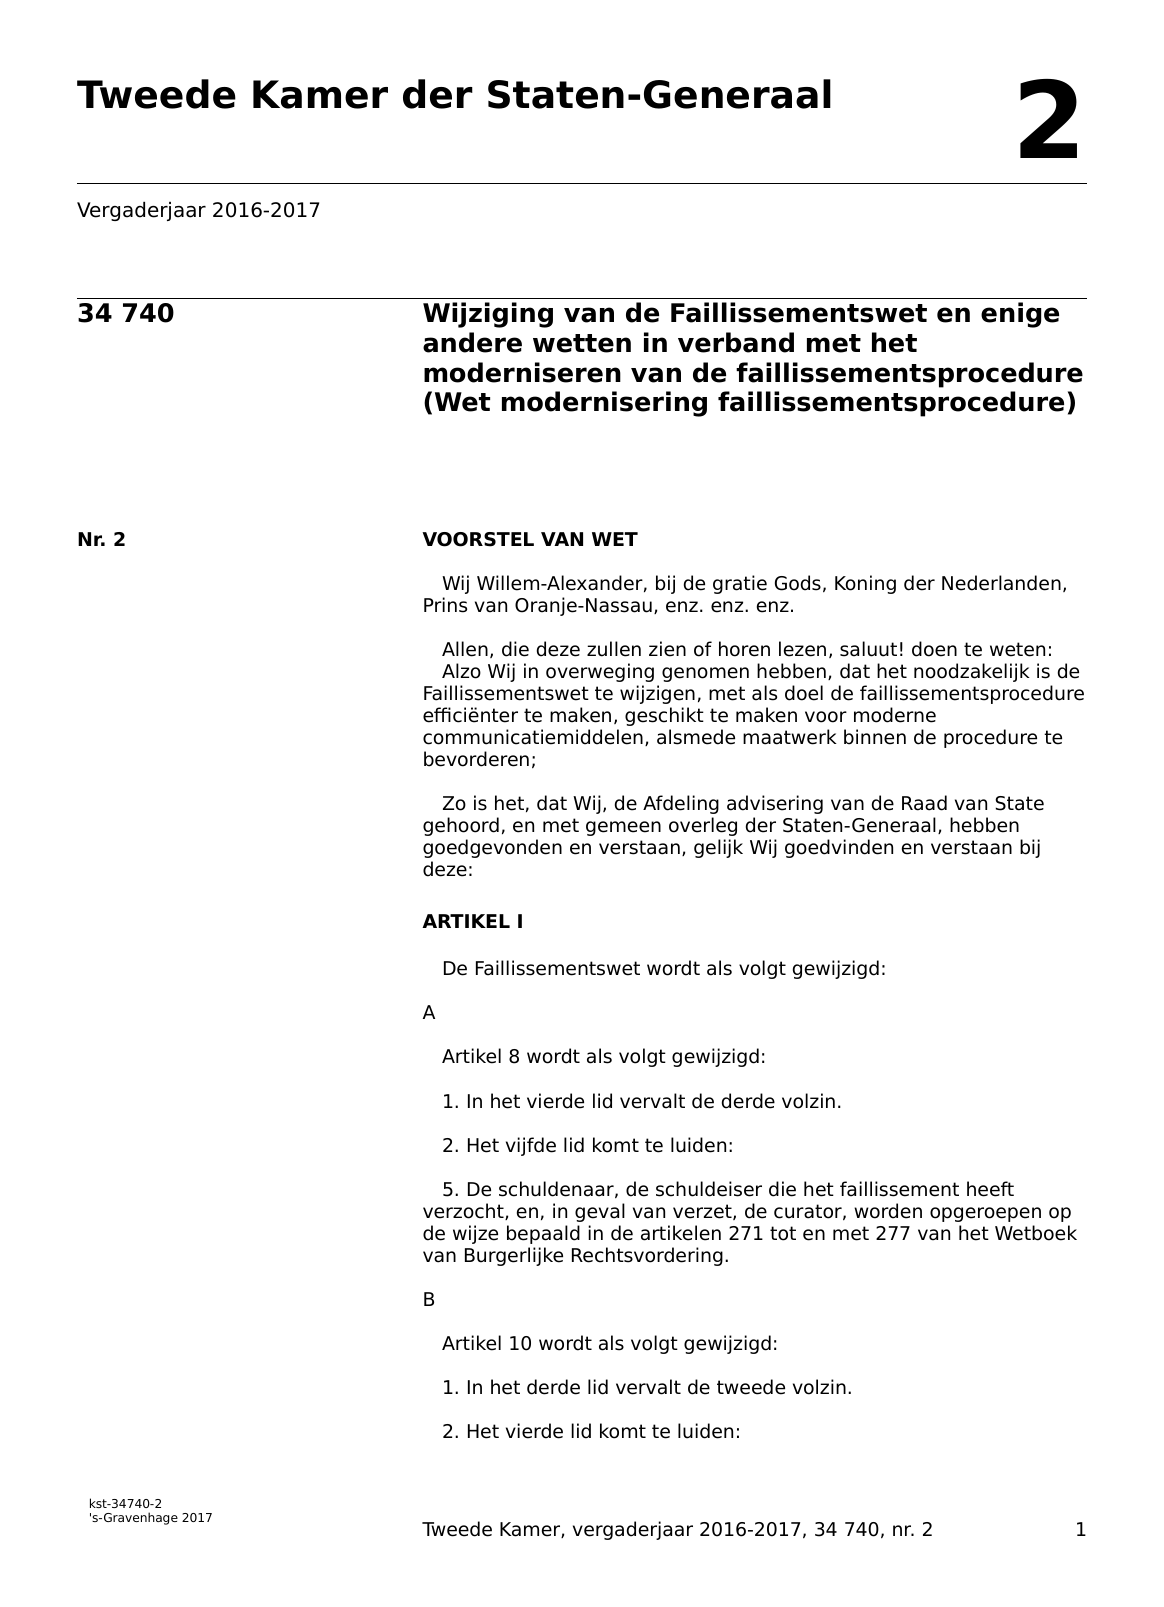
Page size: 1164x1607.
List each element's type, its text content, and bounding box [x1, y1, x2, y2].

text 1. In het derde lid vervalt de tweede volzin. [422, 1377, 1087, 1399]
text B [422, 1289, 1087, 1311]
text Wij Willem-Alexander, bij de gratie Gods, Koning der Nederlanden, Prins van Oranje-Nassau, enz. enz. enz. [422, 573, 1087, 617]
text 2. Het vijfde lid komt te luiden: [422, 1135, 1087, 1157]
subtitle Nr. 2 VOORSTEL VAN WET [77, 529, 1087, 551]
text 's-Gravenhage 2017 [88, 1511, 323, 1525]
text De Faillissementswet wordt als volgt gewijzigd: [422, 958, 1087, 980]
text kst-34740-2 [88, 1497, 323, 1511]
text Zo is het, dat Wij, de Afdeling advisering van de Raad van State gehoord, en met gemeen overleg der Staten-Generaal, hebben goedgevonden en verstaan, gelijk Wij goedvinden en verstaan bij deze: [422, 793, 1087, 881]
text 1. In het vierde lid vervalt de derde volzin. [422, 1091, 1087, 1112]
text Allen, die deze zullen zien of horen lezen, saluut! doen te weten: [422, 639, 1087, 661]
text 2. Het vierde lid komt te luiden: [422, 1421, 1087, 1443]
text Artikel 10 wordt als volgt gewijzigd: [422, 1333, 1087, 1355]
subtitle 34 740 Wijziging van de Faillissementswet en enige andere wetten in verband met het moderniseren van de faillissementsprocedure (Wet modernisering faillissementsprocedure) [77, 299, 1087, 418]
text A [422, 1002, 1087, 1024]
table_header 2 [886, 59, 1087, 183]
subtitle ARTIKEL I [422, 911, 1087, 933]
table_cell Vergaderjaar 2016-2017 [77, 184, 1087, 298]
table_header Tweede Kamer der Staten-Generaal [77, 59, 886, 183]
text Artikel 8 wordt als volgt gewijzigd: [422, 1046, 1087, 1068]
text 5. De schuldenaar, de schuldeiser die het faillissement heeft verzocht, en, in geval van verzet, de curator, worden opgeroepen op de wijze bepaald in de artikelen 271 tot en met 277 van het Wetboek van Burgerlijke Rechtsvordering. [422, 1179, 1087, 1267]
text Alzo Wij in overweging genomen hebben, dat het noodzakelijk is de Faillissementswet te wijzigen, met als doel de faillissementsprocedure efficiënter te maken, geschikt te maken voor moderne communicatiemiddelen, alsmede maatwerk binnen de procedure te bevorderen; [422, 661, 1087, 771]
